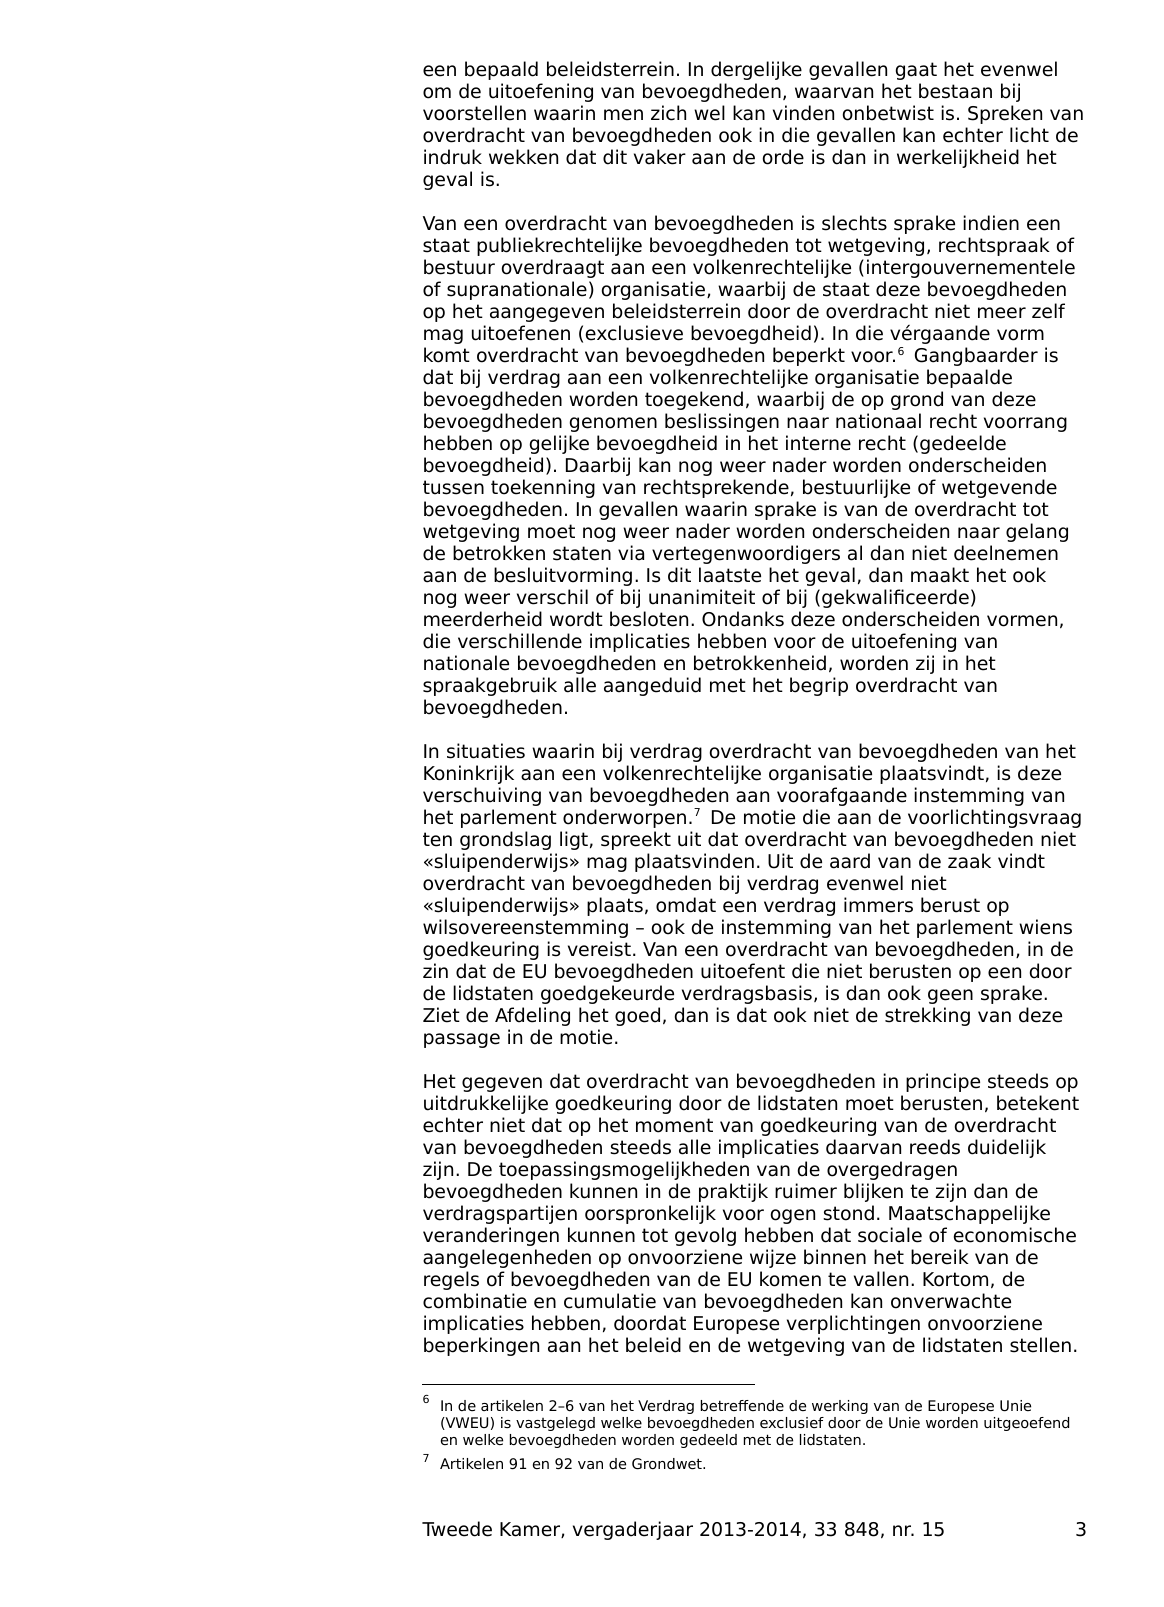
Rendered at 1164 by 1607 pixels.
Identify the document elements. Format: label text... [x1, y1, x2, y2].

text Artikelen 91 en 92 van de Grondwet. [422, 1452, 1087, 1474]
text Het gegeven dat overdracht van bevoegdheden in principe steeds op uitdrukkelijke goedkeuring door de lidstaten moet berusten, betekent echter niet dat op het moment van goedkeuring van de overdracht van bevoegdheden steeds alle implicaties daarvan reeds duidelijk zijn. De toepassingsmogelijkheden van de overgedragen bevoegdheden kunnen in de praktijk ruimer blijken te zijn dan de verdragspartijen oorspronkelijk voor ogen stond. Maatschappelijke veranderingen kunnen tot gevolg hebben dat sociale of economische aangelegenheden op onvoorziene wijze binnen het bereik van de regels of bevoegdheden van de EU komen te vallen. Kortom, de combinatie en cumulatie van bevoegdheden kan onverwachte implicaties hebben, doordat Europese verplichtingen onvoorziene beperkingen aan het beleid en de wetgeving van de lidstaten stellen. [422, 1071, 1087, 1356]
text een bepaald beleidsterrein. In dergelijke gevallen gaat het evenwel om de uitoefening van bevoegdheden, waarvan het bestaan bij voorstellen waarin men zich wel kan vinden onbetwist is. Spreken van overdracht van bevoegdheden ook in die gevallen kan echter licht de indruk wekken dat dit vaker aan de orde is dan in werkelijkheid het geval is. [422, 59, 1087, 191]
text Van een overdracht van bevoegdheden is slechts sprake indien een staat publiekrechtelijke bevoegdheden tot wetgeving, rechtspraak of bestuur overdraagt aan een volkenrechtelijke (intergouvernementele of supranationale) organisatie, waarbij de staat deze bevoegdheden op het aangegeven beleidsterrein door de overdracht niet meer zelf mag uitoefenen (exclusieve bevoegdheid). In die vérgaande vorm komt overdracht van bevoegdheden beperkt voor. Gangbaarder is dat bij verdrag aan een volkenrechtelijke organisatie bepaalde bevoegdheden worden toegekend, waarbij de op grond van deze bevoegdheden genomen beslissingen naar nationaal recht voorrang hebben op gelijke bevoegdheid in het interne recht (gedeelde bevoegdheid). Daarbij kan nog weer nader worden onderscheiden tussen toekenning van rechtsprekende, bestuurlijke of wetgevende bevoegdheden. In gevallen waarin sprake is van de overdracht tot wetgeving moet nog weer nader worden onderscheiden naar gelang de betrokken staten via vertegenwoordigers al dan niet deelnemen aan de besluitvorming. Is dit laatste het geval, dan maakt het ook nog weer verschil of bij unanimiteit of bij (gekwalificeerde) meerderheid wordt besloten. Ondanks deze onderscheiden vormen, die verschillende implicaties hebben voor de uitoefening van nationale bevoegdheden en betrokkenheid, worden zij in het spraakgebruik alle aangeduid met het begrip overdracht van bevoegdheden. [422, 213, 1087, 719]
text In de artikelen 2–6 van het Verdrag betreffende de werking van de Europese Unie (VWEU) is vastgelegd welke bevoegdheden exclusief door de Unie worden uitgeoefend en welke bevoegdheden worden gedeeld met de lidstaten. [422, 1393, 1087, 1449]
text In situaties waarin bij verdrag overdracht van bevoegdheden van het Koninkrijk aan een volkenrechtelijke organisatie plaatsvindt, is deze verschuiving van bevoegdheden aan voorafgaande instemming van het parlement onderworpen. De motie die aan de voorlichtingsvraag ten grondslag ligt, spreekt uit dat overdracht van bevoegdheden niet «sluipenderwijs» mag plaatsvinden. Uit de aard van de zaak vindt overdracht van bevoegdheden bij verdrag evenwel niet «sluipenderwijs» plaats, omdat een verdrag immers berust op wilsovereenstemming – ook de instemming van het parlement wiens goedkeuring is vereist. Van een overdracht van bevoegdheden, in de zin dat de EU bevoegdheden uitoefent die niet berusten op een door de lidstaten goedgekeurde verdragsbasis, is dan ook geen sprake. Ziet de Afdeling het goed, dan is dat ook niet de strekking van deze passage in de motie. [422, 741, 1087, 1048]
